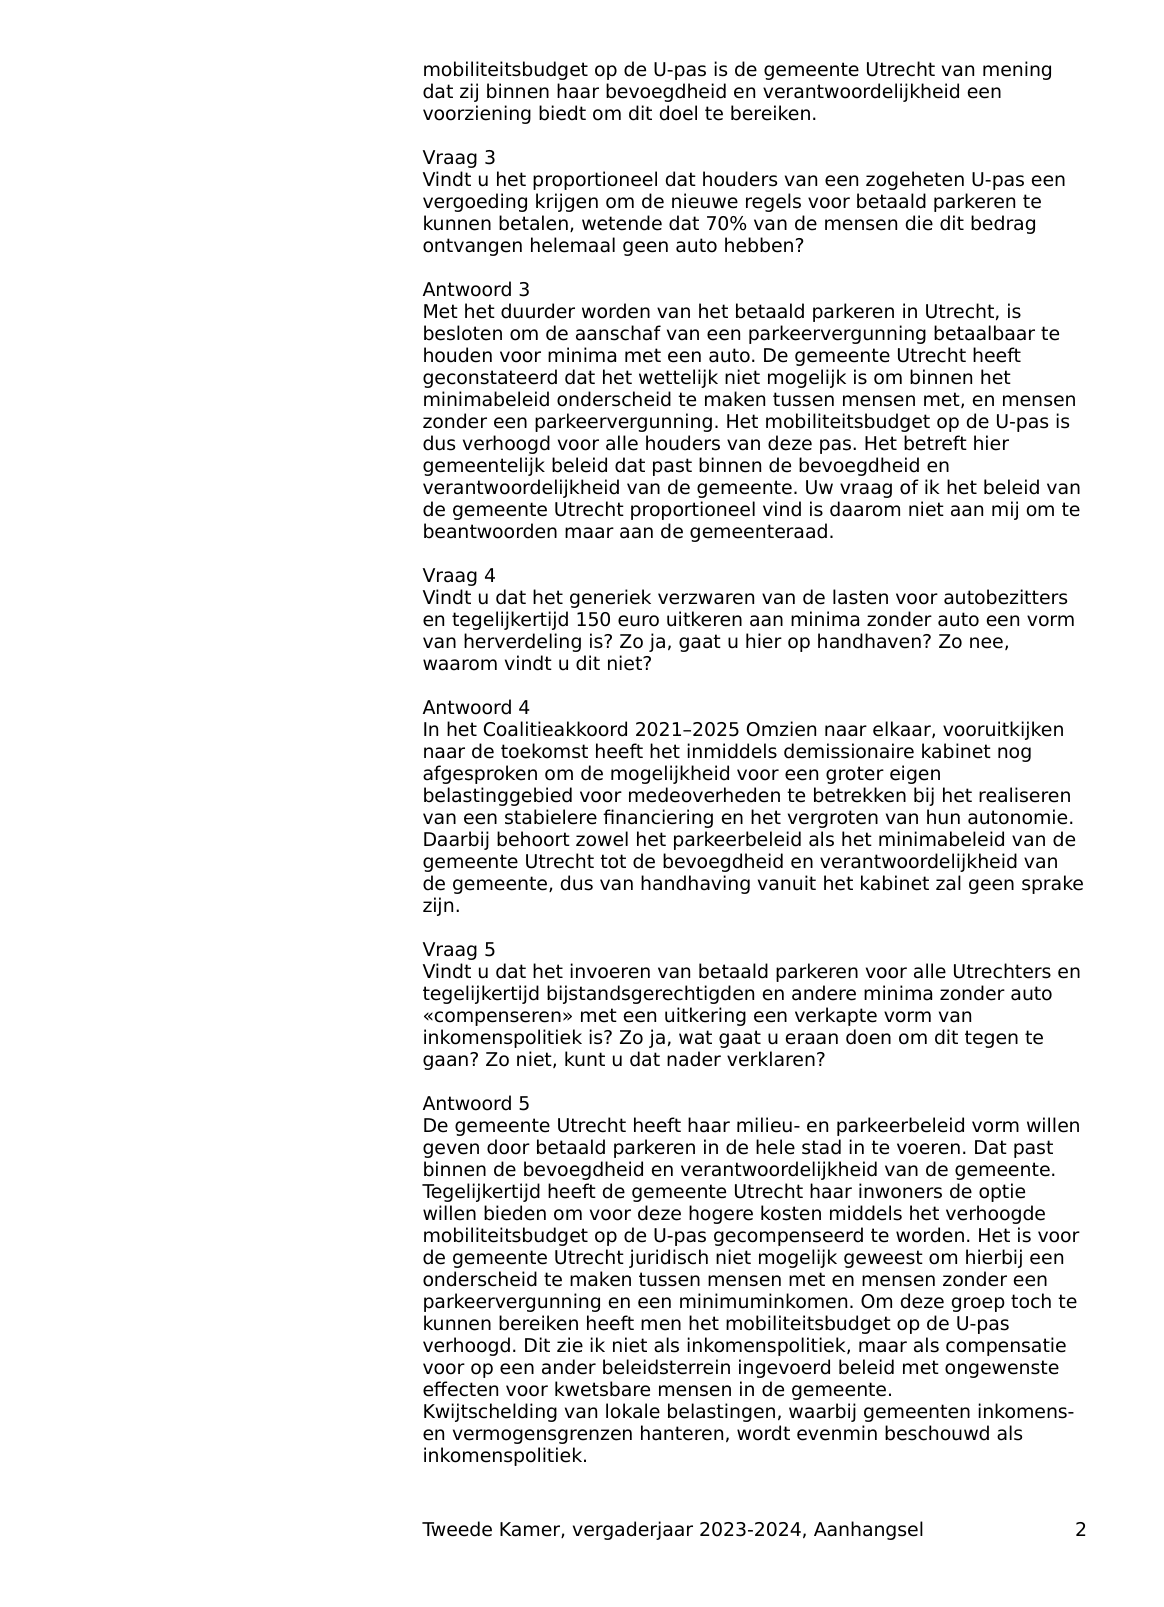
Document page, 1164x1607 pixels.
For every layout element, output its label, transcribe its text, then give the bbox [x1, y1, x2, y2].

text Vraag 3 [422, 147, 1087, 169]
text Vraag 4 [422, 565, 1087, 587]
text Met het duurder worden van het betaald parkeren in Utrecht, is besloten om de aanschaf van een parkeervergunning betaalbaar te houden voor minima met een auto. De gemeente Utrecht heeft geconstateerd dat het wettelijk niet mogelijk is om binnen het minimabeleid onderscheid te maken tussen mensen met, en mensen zonder een parkeervergunning. Het mobiliteitsbudget op de U-pas is dus verhoogd voor alle houders van deze pas. Het betreft hier gemeentelijk beleid dat past binnen de bevoegdheid en verantwoordelijkheid van de gemeente. Uw vraag of ik het beleid van de gemeente Utrecht proportioneel vind is daarom niet aan mij om te beantwoorden maar aan de gemeenteraad. [422, 301, 1087, 543]
text Vindt u dat het generiek verzwaren van de lasten voor autobezitters en tegelijkertijd 150 euro uitkeren aan minima zonder auto een vorm van herverdeling is? Zo ja, gaat u hier op handhaven? Zo nee, waarom vindt u dit niet? [422, 587, 1087, 675]
text Antwoord 3 [422, 279, 1087, 301]
text Vindt u dat het invoeren van betaald parkeren voor alle Utrechters en tegelijkertijd bijstandsgerechtigden en andere minima zonder auto «compenseren» met een uitkering een verkapte vorm van inkomenspolitiek is? Zo ja, wat gaat u eraan doen om dit tegen te gaan? Zo niet, kunt u dat nader verklaren? [422, 961, 1087, 1071]
text Vindt u het proportioneel dat houders van een zogeheten U-pas een vergoeding krijgen om de nieuwe regels voor betaald parkeren te kunnen betalen, wetende dat 70% van de mensen die dit bedrag ontvangen helemaal geen auto hebben? [422, 169, 1087, 257]
text mobiliteitsbudget op de U-pas is de gemeente Utrecht van mening dat zij binnen haar bevoegdheid en verantwoordelijkheid een voorziening biedt om dit doel te bereiken. [422, 59, 1087, 125]
text Kwijtschelding van lokale belastingen, waarbij gemeenten inkomens- en vermogensgrenzen hanteren, wordt evenmin beschouwd als inkomenspolitiek. [422, 1401, 1087, 1467]
text Vraag 5 [422, 939, 1087, 961]
text In het Coalitieakkoord 2021–2025 Omzien naar elkaar, vooruitkijken naar de toekomst heeft het inmiddels demissionaire kabinet nog afgesproken om de mogelijkheid voor een groter eigen belastinggebied voor medeoverheden te betrekken bij het realiseren van een stabielere financiering en het vergroten van hun autonomie. Daarbij behoort zowel het parkeerbeleid als het minimabeleid van de gemeente Utrecht tot de bevoegdheid en verantwoordelijkheid van de gemeente, dus van handhaving vanuit het kabinet zal geen sprake zijn. [422, 719, 1087, 917]
text De gemeente Utrecht heeft haar milieu- en parkeerbeleid vorm willen geven door betaald parkeren in de hele stad in te voeren. Dat past binnen de bevoegdheid en verantwoordelijkheid van de gemeente. Tegelijkertijd heeft de gemeente Utrecht haar inwoners de optie willen bieden om voor deze hogere kosten middels het verhoogde mobiliteitsbudget op de U-pas gecompenseerd te worden. Het is voor de gemeente Utrecht juridisch niet mogelijk geweest om hierbij een onderscheid te maken tussen mensen met en mensen zonder een parkeervergunning en een minimuminkomen. Om deze groep toch te kunnen bereiken heeft men het mobiliteitsbudget op de U-pas verhoogd. Dit zie ik niet als inkomenspolitiek, maar als compensatie voor op een ander beleidsterrein ingevoerd beleid met ongewenste effecten voor kwetsbare mensen in de gemeente. [422, 1115, 1087, 1401]
text Antwoord 5 [422, 1093, 1087, 1115]
text Antwoord 4 [422, 697, 1087, 719]
